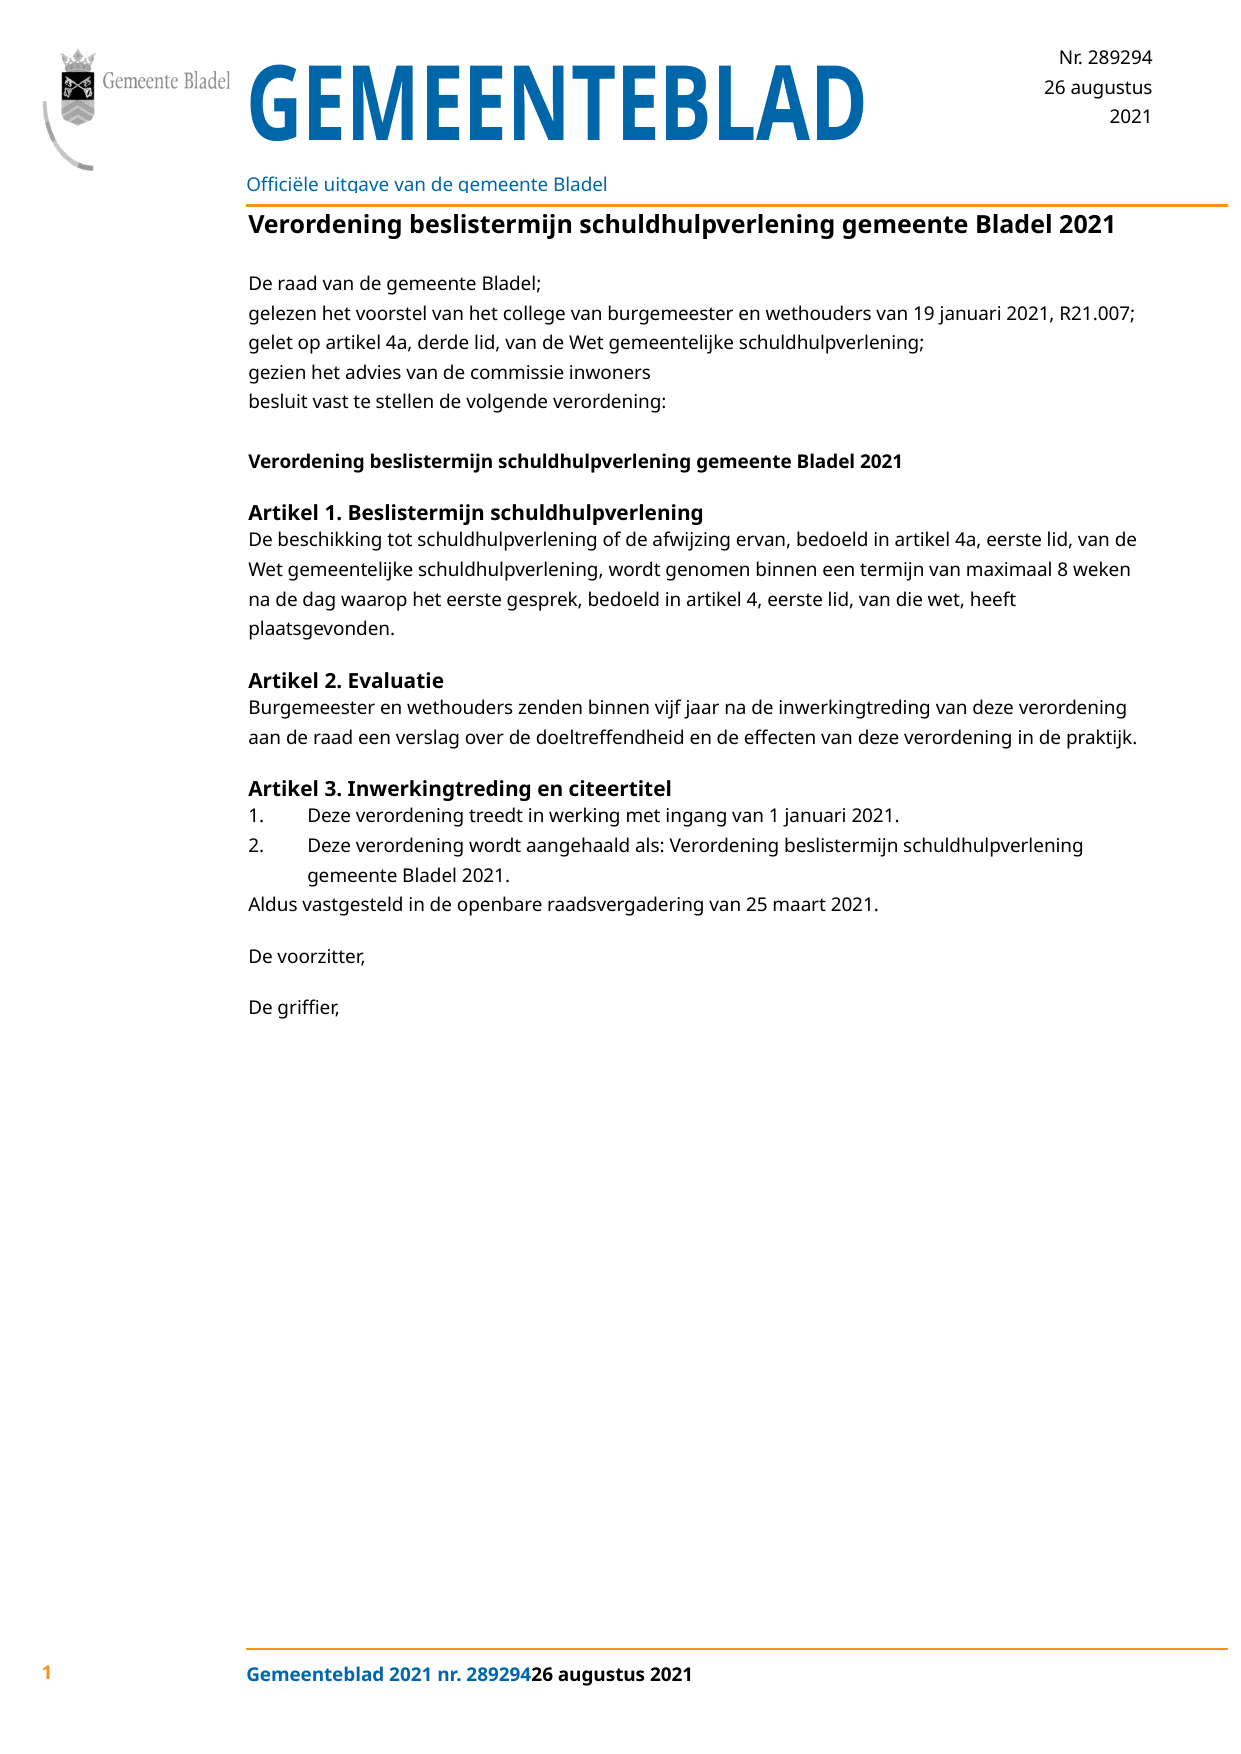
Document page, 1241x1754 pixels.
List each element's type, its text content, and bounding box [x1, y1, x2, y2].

text De beschikking tot schuldhulpverlening of de afwijzing ervan, bedoeld in artikel 4a, eerste lid, van de Wet gemeentelijke schuldhulpverlening, wordt genomen binnen een termijn van maximaal 8 weken na de dag waarop het eerste gesprek, bedoeld in artikel 4, eerste lid, van die wet, heeft plaatsgevonden. [248, 527, 1152, 641]
text Aldus vastgesteld in de openbare raadsvergadering van 25 maart 2021. [248, 891, 1152, 917]
text gelet op artikel 4a, derde lid, van de Wet gemeentelijke schuldhulpverlening; [248, 329, 1152, 355]
text De griffier, [248, 994, 1152, 1020]
text Verordening beslistermijn schuldhulpverlening gemeente Bladel 2021 [248, 207, 1152, 241]
picture [41, 47, 231, 172]
text De voorzitter, [248, 943, 1152, 969]
text De raad van de gemeente Bladel; [248, 270, 1152, 296]
text gezien het advies van de commissie inwoners [248, 359, 1152, 385]
text Burgemeester en wethouders zenden binnen vijf jaar na de inwerkingtreding van deze verordening aan de raad een verslag over de doeltreffendheid en de effecten van deze verordening in de praktijk. [248, 694, 1152, 749]
text besluit vast te stellen de volgende verordening: [248, 389, 1152, 414]
list Deze verordening treedt in werking met ingang van 1 januari 2021. [248, 803, 1152, 828]
text Artikel 1. Beslistermijn schuldhulpverlening [248, 498, 1152, 527]
text Verordening beslistermijn schuldhulpverlening gemeente Bladel 2021 [248, 448, 1152, 473]
text Artikel 3. Inwerkingtreding en citeertitel [248, 774, 1152, 803]
text gelezen het voorstel van het college van burgemeester en wethouders van 19 januari 2021, R21.007; [248, 300, 1152, 326]
list Deze verordening wordt aangehaald als: Verordening beslistermijn schuldhulpverlening gemeente Bladel 2021. [248, 832, 1152, 888]
text Artikel 2. Evaluatie [248, 666, 1152, 694]
